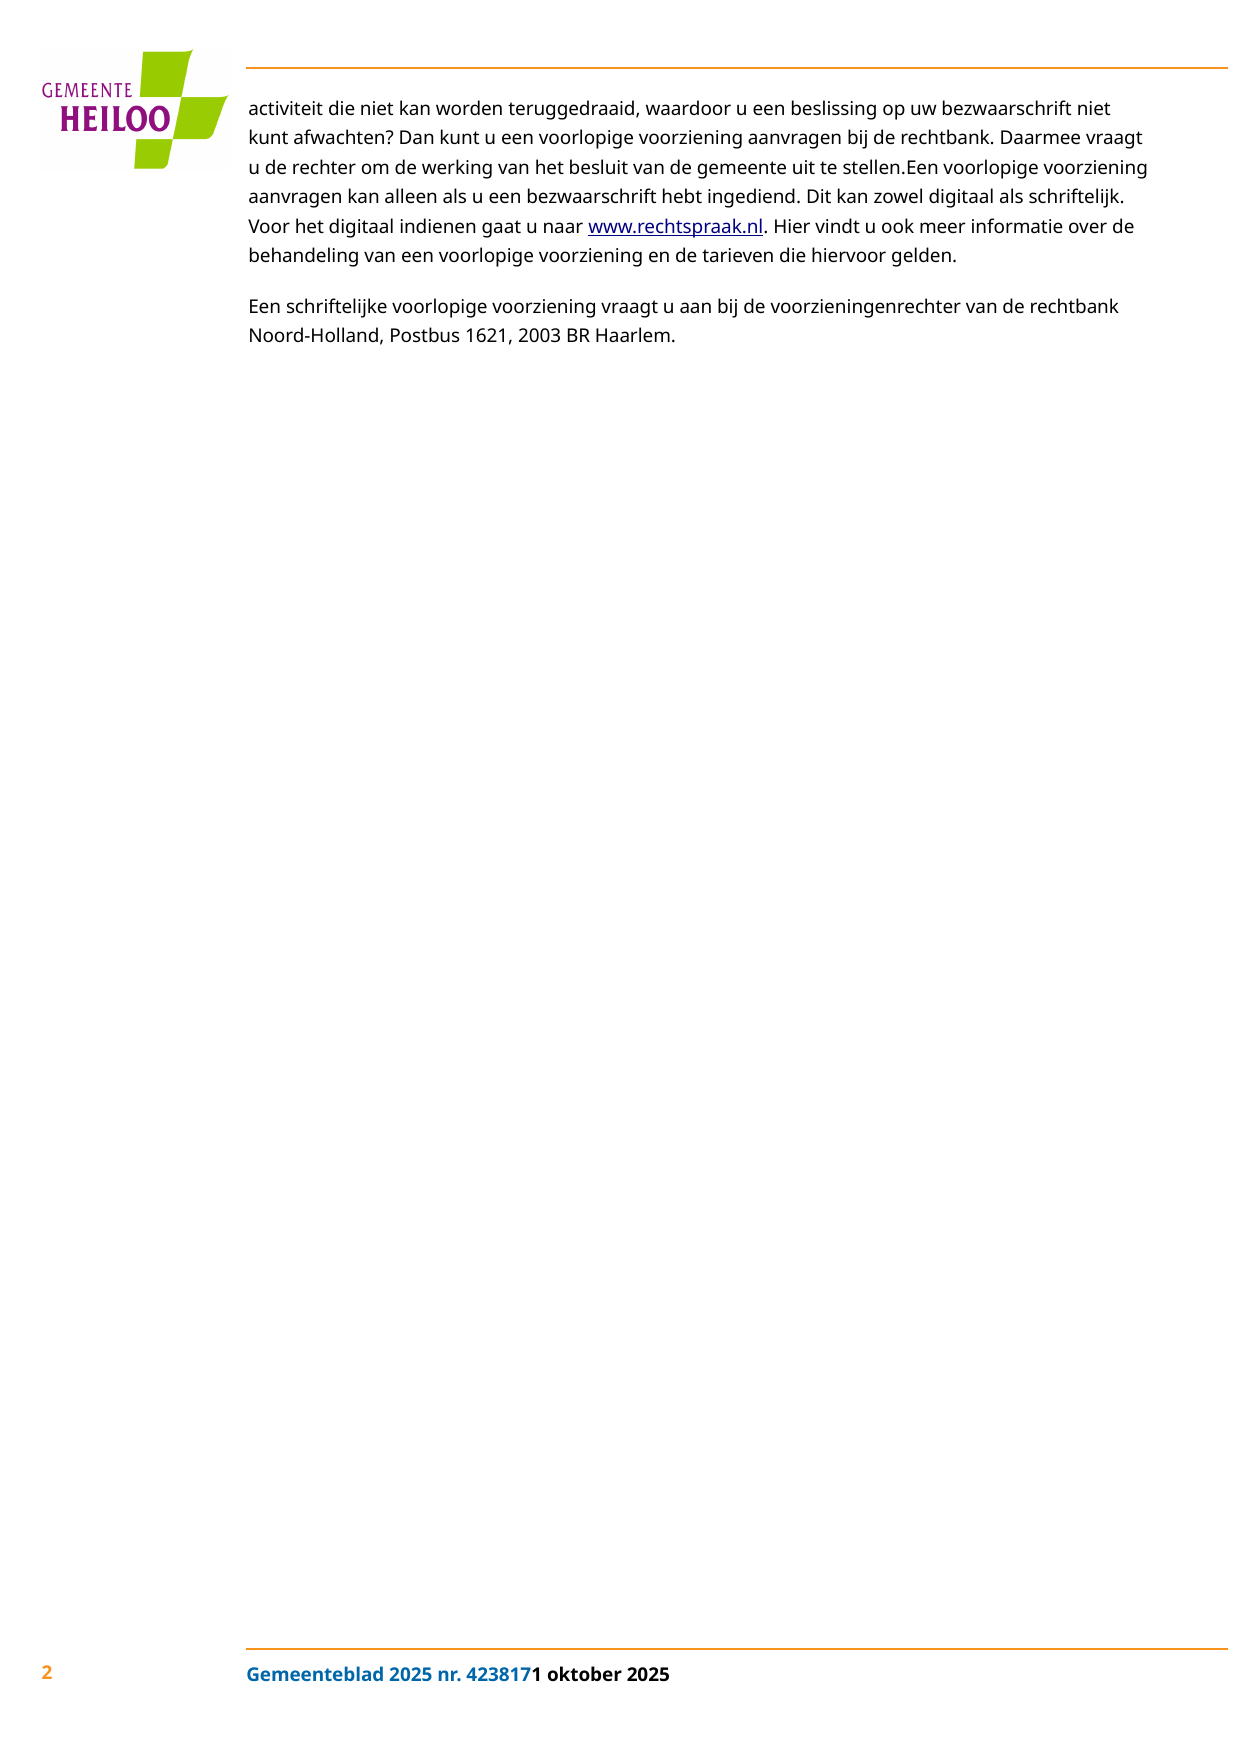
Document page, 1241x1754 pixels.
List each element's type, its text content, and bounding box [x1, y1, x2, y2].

text Een schriftelijke voorlopige voorziening vraagt u aan bij de voorzieningenrechter van de rechtbank Noord-Holland, Postbus 1621, 2003 BR Haarlem. [248, 293, 1152, 348]
text activiteit die niet kan worden teruggedraaid, waardoor u een beslissing op uw bezwaarschrift niet kunt afwachten? Dan kunt u een voorlopige voorziening aanvragen bij de rechtbank. Daarmee vraagt u de rechter om de werking van het besluit van de gemeente uit te stellen.Een voorlopige voorziening aanvragen kan alleen als u een bezwaarschrift hebt ingediend. Dit kan zowel digitaal als schriftelijk. Voor het digitaal indienen gaat u naar www.rechtspraak.nl. Hier vindt u ook meer informatie over de behandeling van een voorlopige voorziening en de tarieven die hiervoor gelden. [248, 95, 1152, 268]
picture [41, 47, 231, 172]
